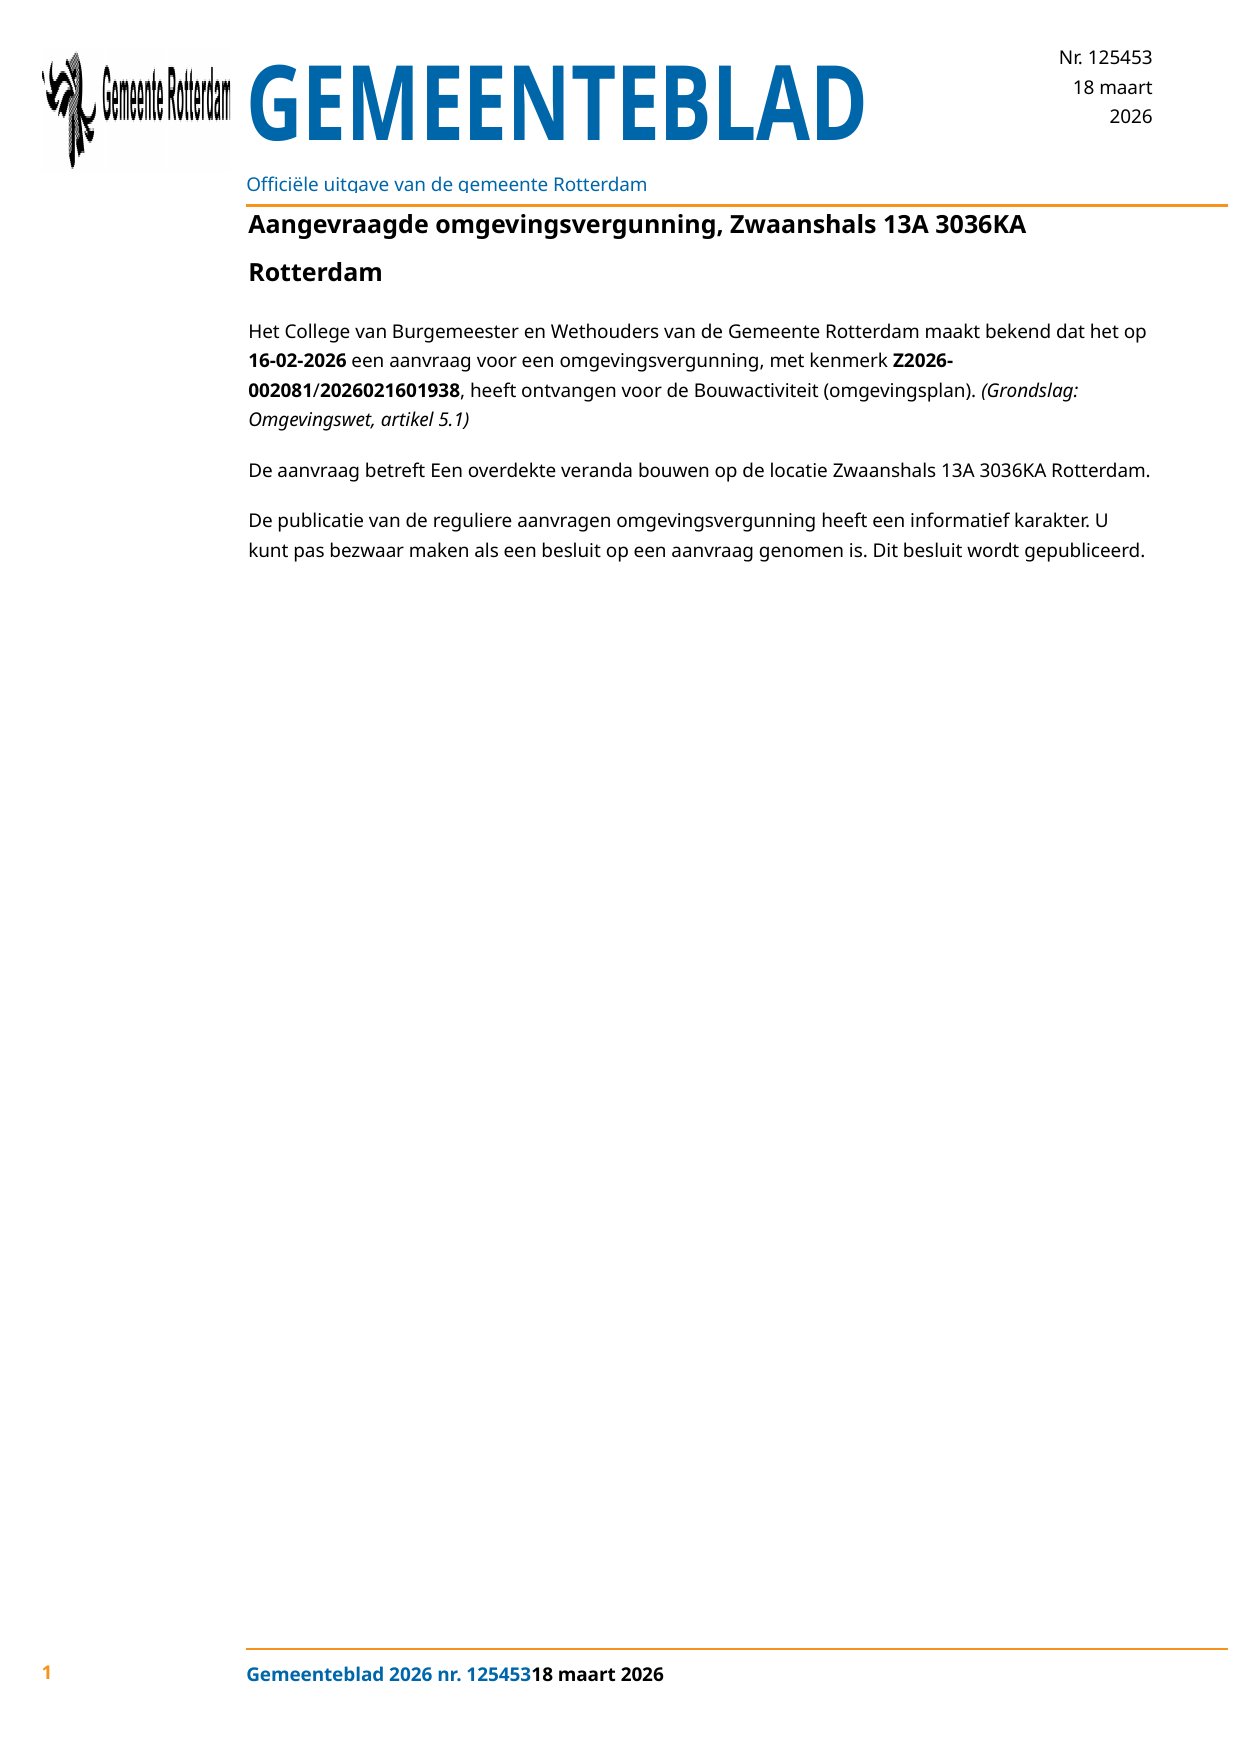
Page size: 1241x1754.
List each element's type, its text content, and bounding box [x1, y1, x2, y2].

text Aangevraagde omgevingsvergunning, Zwaanshals 13A 3036KA Rotterdam [248, 207, 1152, 288]
picture [41, 47, 231, 172]
text De aanvraag betreft Een overdekte veranda bouwen op de locatie Zwaanshals 13A 3036KA Rotterdam. [248, 457, 1152, 483]
text De publicatie van de reguliere aanvragen omgevingsvergunning heeft een informatief karakter. U kunt pas bezwaar maken als een besluit op een aanvraag genomen is. Dit besluit wordt gepubliceerd. [248, 507, 1152, 563]
text Het College van Burgemeester en Wethouders van de Gemeente Rotterdam maakt bekend dat het op 16-02-2026 een aanvraag voor een omgevingsvergunning, met kenmerk Z2026-002081/2026021601938, heeft ontvangen voor de Bouwactiviteit (omgevingsplan). (Grondslag: Omgevingswet, artikel 5.1) [248, 318, 1152, 432]
